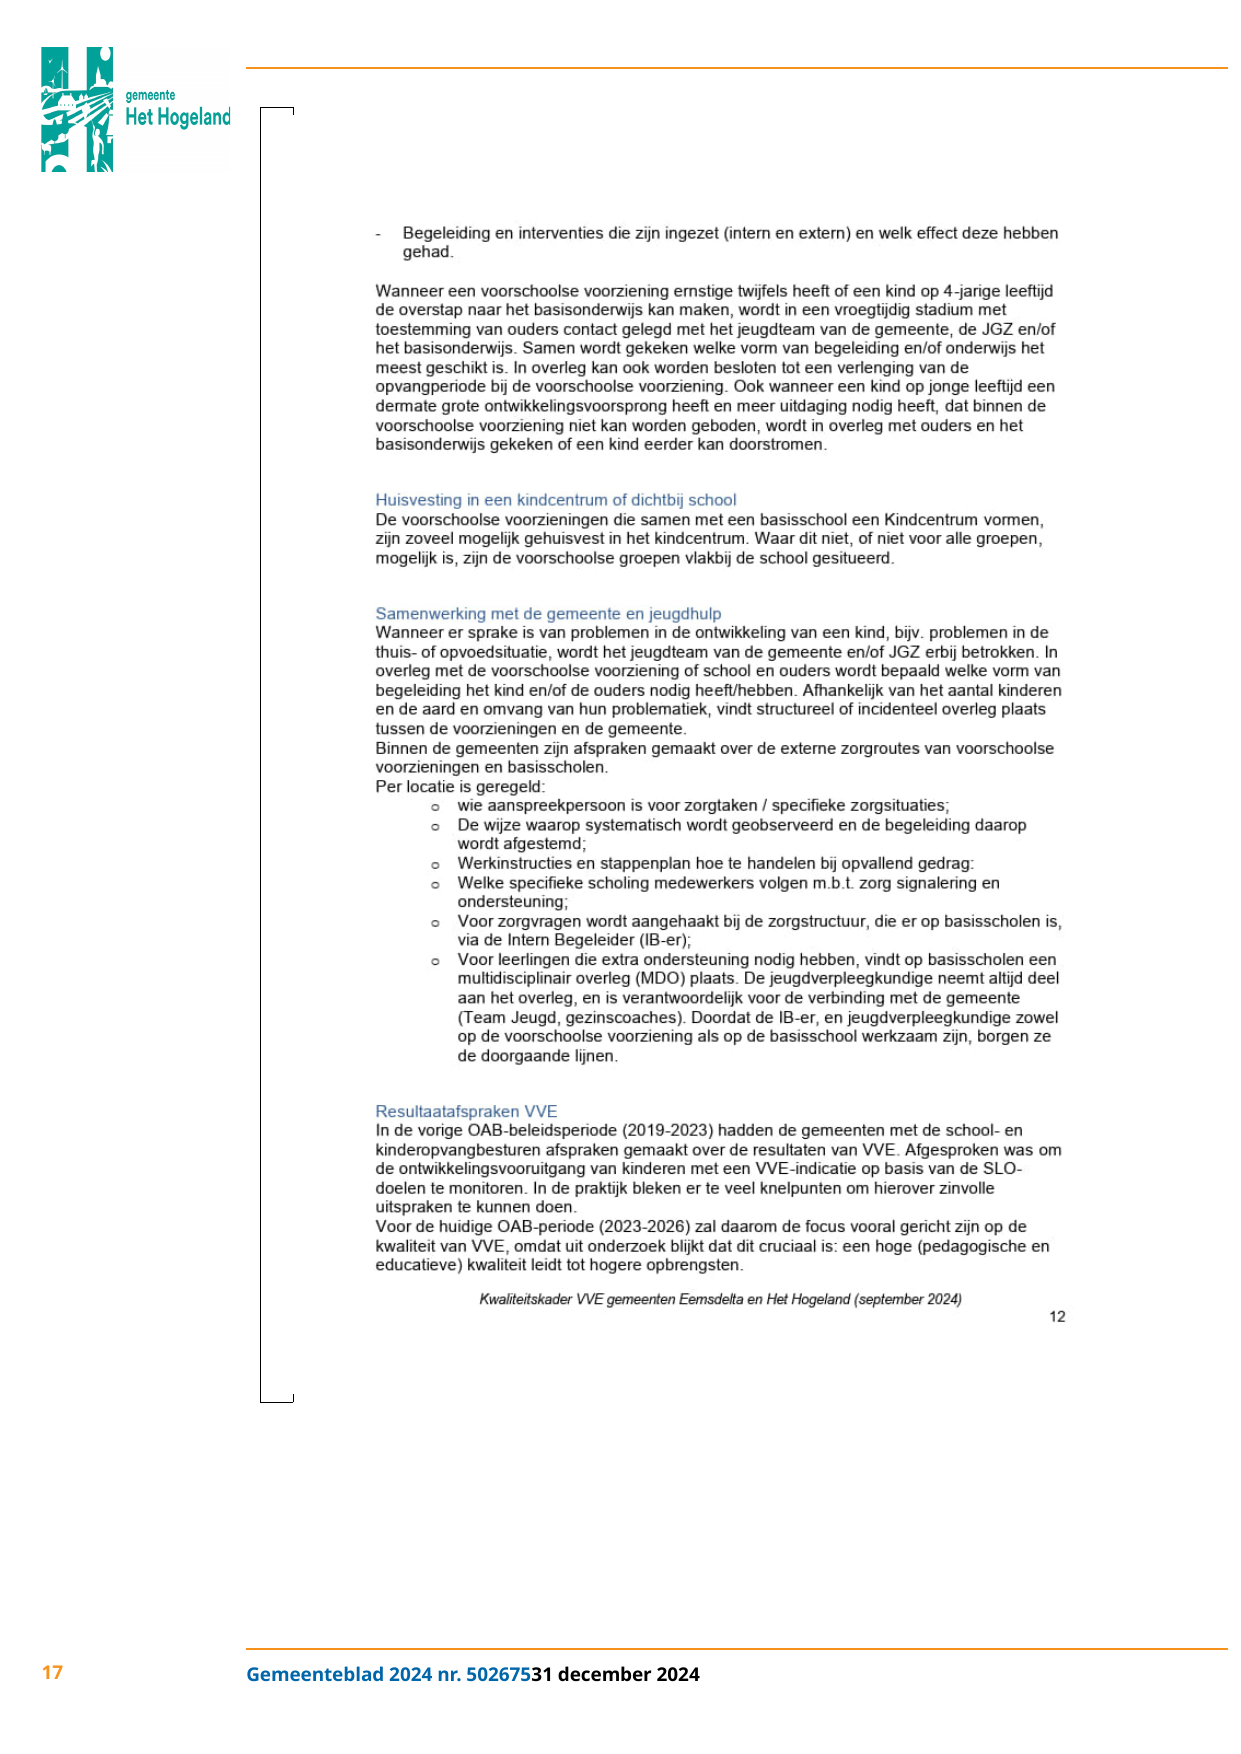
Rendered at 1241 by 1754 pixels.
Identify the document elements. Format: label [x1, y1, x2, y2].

picture [41, 47, 231, 172]
picture [268, 115, 1173, 1394]
